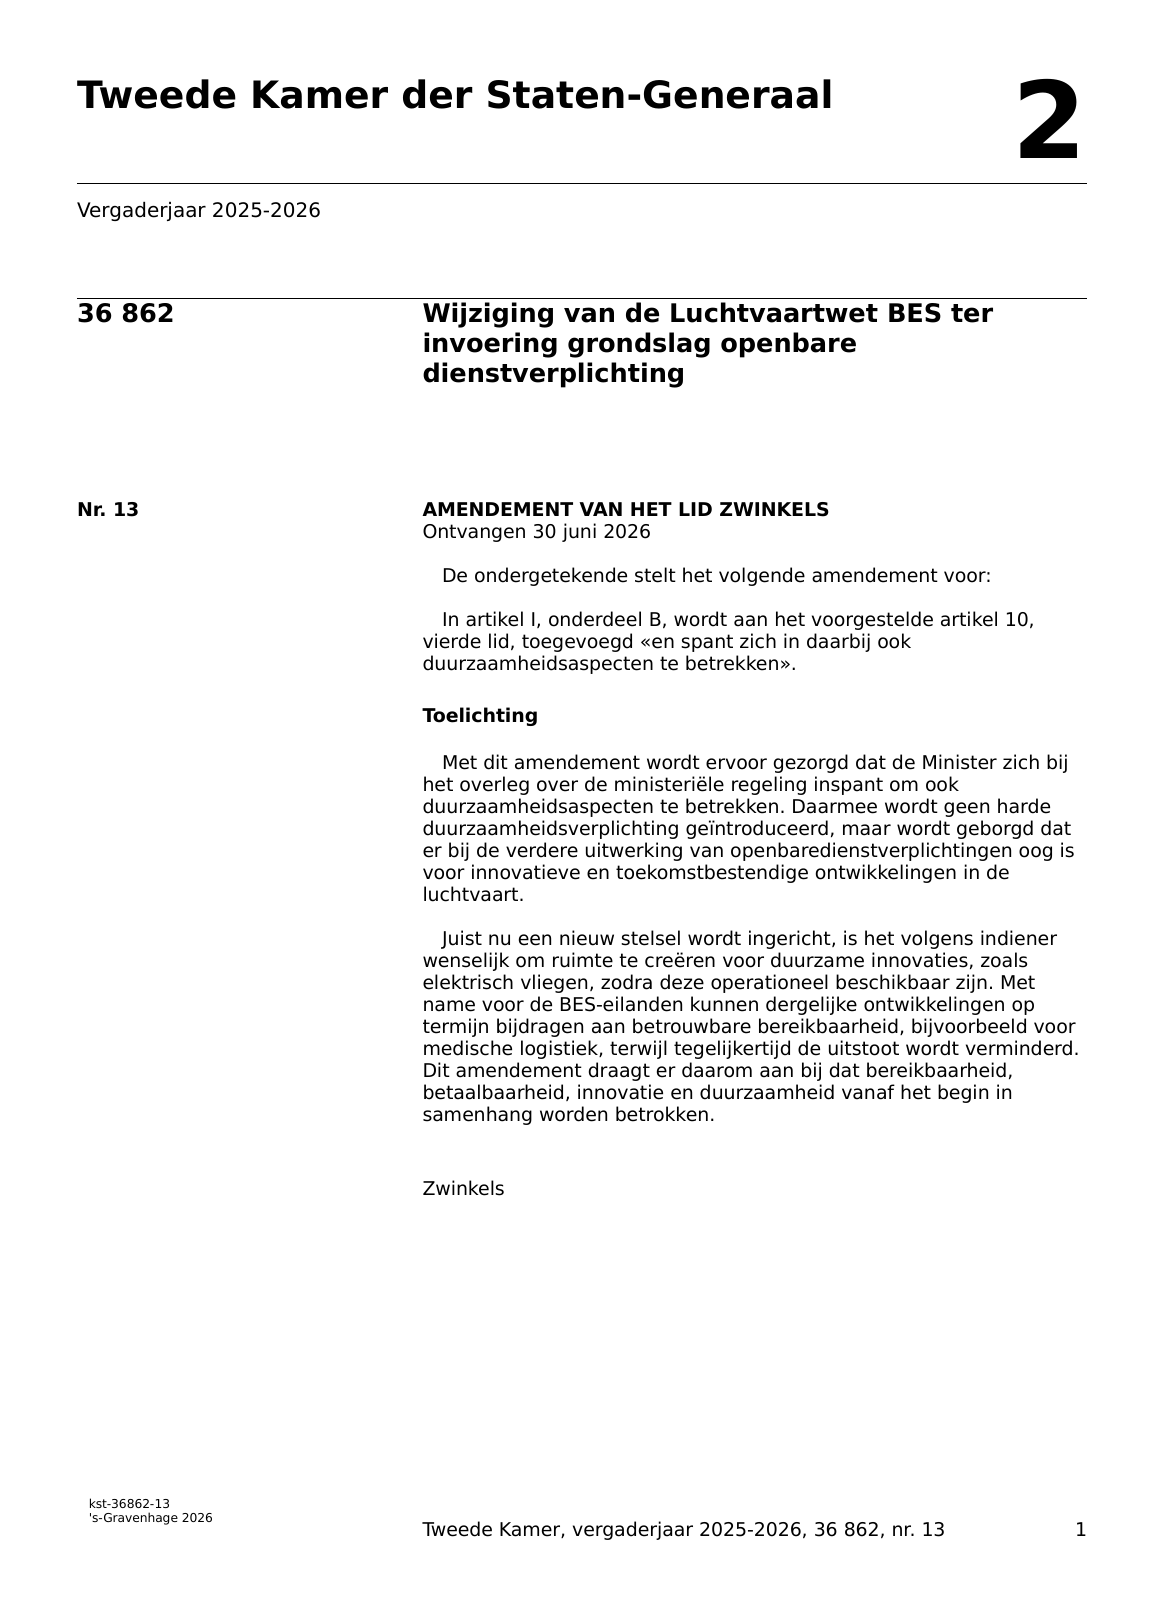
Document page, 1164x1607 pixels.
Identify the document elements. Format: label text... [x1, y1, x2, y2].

text In artikel I, onderdeel B, wordt aan het voorgestelde artikel 10, vierde lid, toegevoegd «en spant zich in daarbij ook duurzaamheidsaspecten te betrekken». [422, 609, 1087, 675]
table_cell Vergaderjaar 2025-2026 [77, 184, 1087, 298]
text 's-Gravenhage 2026 [88, 1511, 323, 1525]
text De ondergetekende stelt het volgende amendement voor: [422, 565, 1087, 587]
table_header 2 [886, 59, 1087, 183]
text Zwinkels [422, 1156, 1087, 1200]
text Ontvangen 30 juni 2026 [422, 521, 1087, 543]
subtitle Nr. 13 AMENDEMENT VAN HET LID ZWINKELS [77, 499, 1087, 521]
table_header Tweede Kamer der Staten-Generaal [77, 59, 886, 183]
text Juist nu een nieuw stelsel wordt ingericht, is het volgens indiener wenselijk om ruimte te creëren voor duurzame innovaties, zoals elektrisch vliegen, zodra deze operationeel beschikbaar zijn. Met name voor de BES-eilanden kunnen dergelijke ontwikkelingen op termijn bijdragen aan betrouwbare bereikbaarheid, bijvoorbeeld voor medische logistiek, terwijl tegelijkertijd de uitstoot wordt verminderd. Dit amendement draagt er daarom aan bij dat bereikbaarheid, betaalbaarheid, innovatie en duurzaamheid vanaf het begin in samenhang worden betrokken. [422, 928, 1087, 1126]
subtitle Toelichting [422, 705, 1087, 727]
text Met dit amendement wordt ervoor gezorgd dat de Minister zich bij het overleg over de ministeriële regeling inspant om ook duurzaamheidsaspecten te betrekken. Daarmee wordt geen harde duurzaamheidsverplichting geïntroduceerd, maar wordt geborgd dat er bij de verdere uitwerking van openbaredienstverplichtingen oog is voor innovatieve en toekomstbestendige ontwikkelingen in de luchtvaart. [422, 752, 1087, 906]
text kst-36862-13 [88, 1497, 323, 1511]
subtitle 36 862 Wijziging van de Luchtvaartwet BES ter invoering grondslag openbare dienstverplichting [77, 299, 1087, 388]
